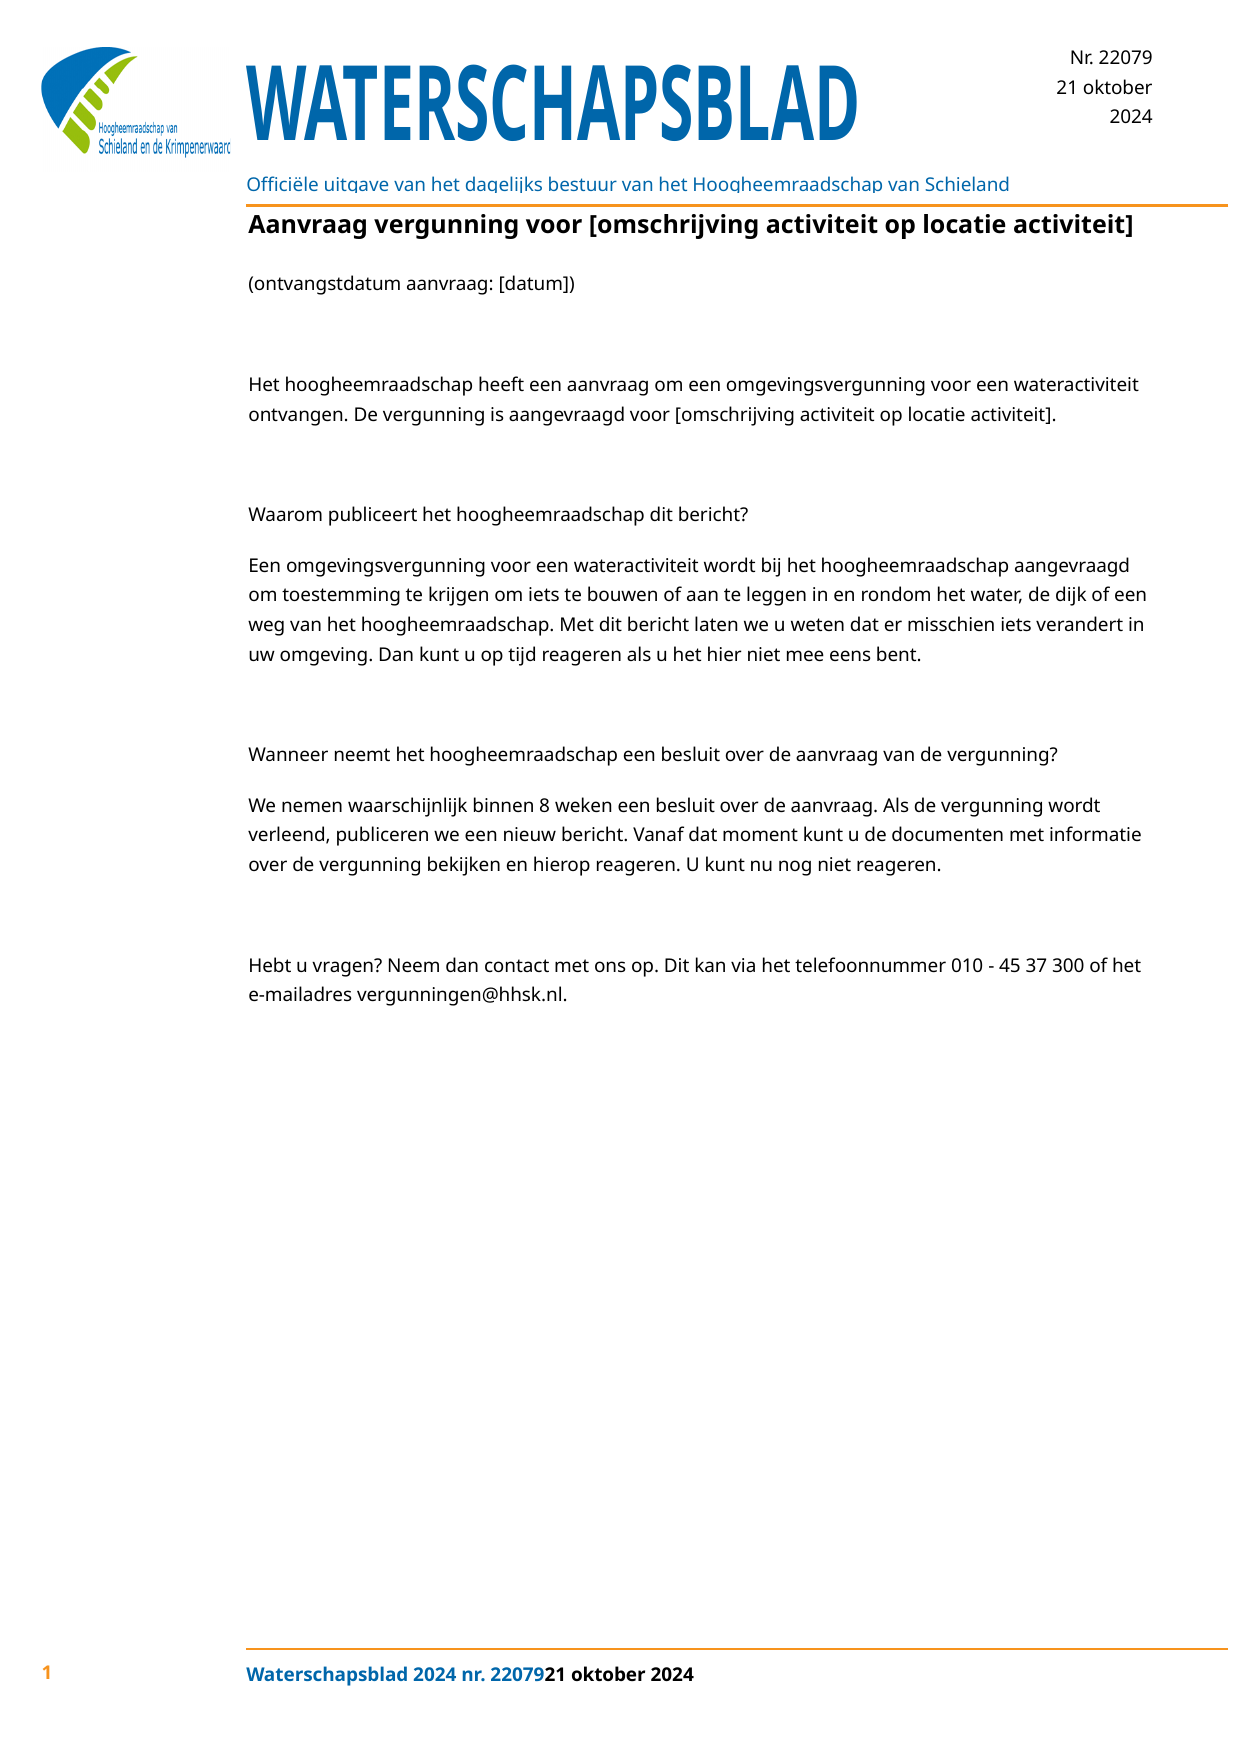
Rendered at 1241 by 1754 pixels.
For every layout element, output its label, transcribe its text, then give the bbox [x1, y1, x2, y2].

picture [41, 47, 231, 172]
text Een omgevingsvergunning voor een wateractiviteit wordt bij het hoogheemraadschap aangevraagd om toestemming te krijgen om iets te bouwen of aan te leggen in en rondom het water, de dijk of een weg van het hoogheemraadschap. Met dit bericht laten we u weten dat er misschien iets verandert in uw omgeving. Dan kunt u op tijd reageren als u het hier niet mee eens bent. [248, 552, 1152, 666]
text Wanneer neemt het hoogheemraadschap een besluit over de aanvraag van de vergunning? [248, 742, 1152, 767]
text Hebt u vragen? Neem dan contact met ons op. Dit kan via het telefoonnummer 010 - 45 37 300 of het e-mailadres vergunningen@hhsk.nl. [248, 952, 1152, 1007]
text Waarom publiceert het hoogheemraadschap dit bericht? [248, 502, 1152, 527]
text We nemen waarschijnlijk binnen 8 weken een besluit over de aanvraag. Als de vergunning wordt verleend, publiceren we een nieuw bericht. Vanaf dat moment kunt u de documenten met informatie over de vergunning bekijken en hierop reageren. U kunt nu nog niet reageren. [248, 792, 1152, 877]
text (ontvangstdatum aanvraag: [datum]) [248, 270, 1152, 296]
text Aanvraag vergunning voor [omschrijving activiteit op locatie activiteit] [248, 207, 1152, 241]
text Het hoogheemraadschap heeft een aanvraag om een omgevingsvergunning voor een wateractiviteit ontvangen. De vergunning is aangevraagd voor [omschrijving activiteit op locatie activiteit]. [248, 371, 1152, 426]
